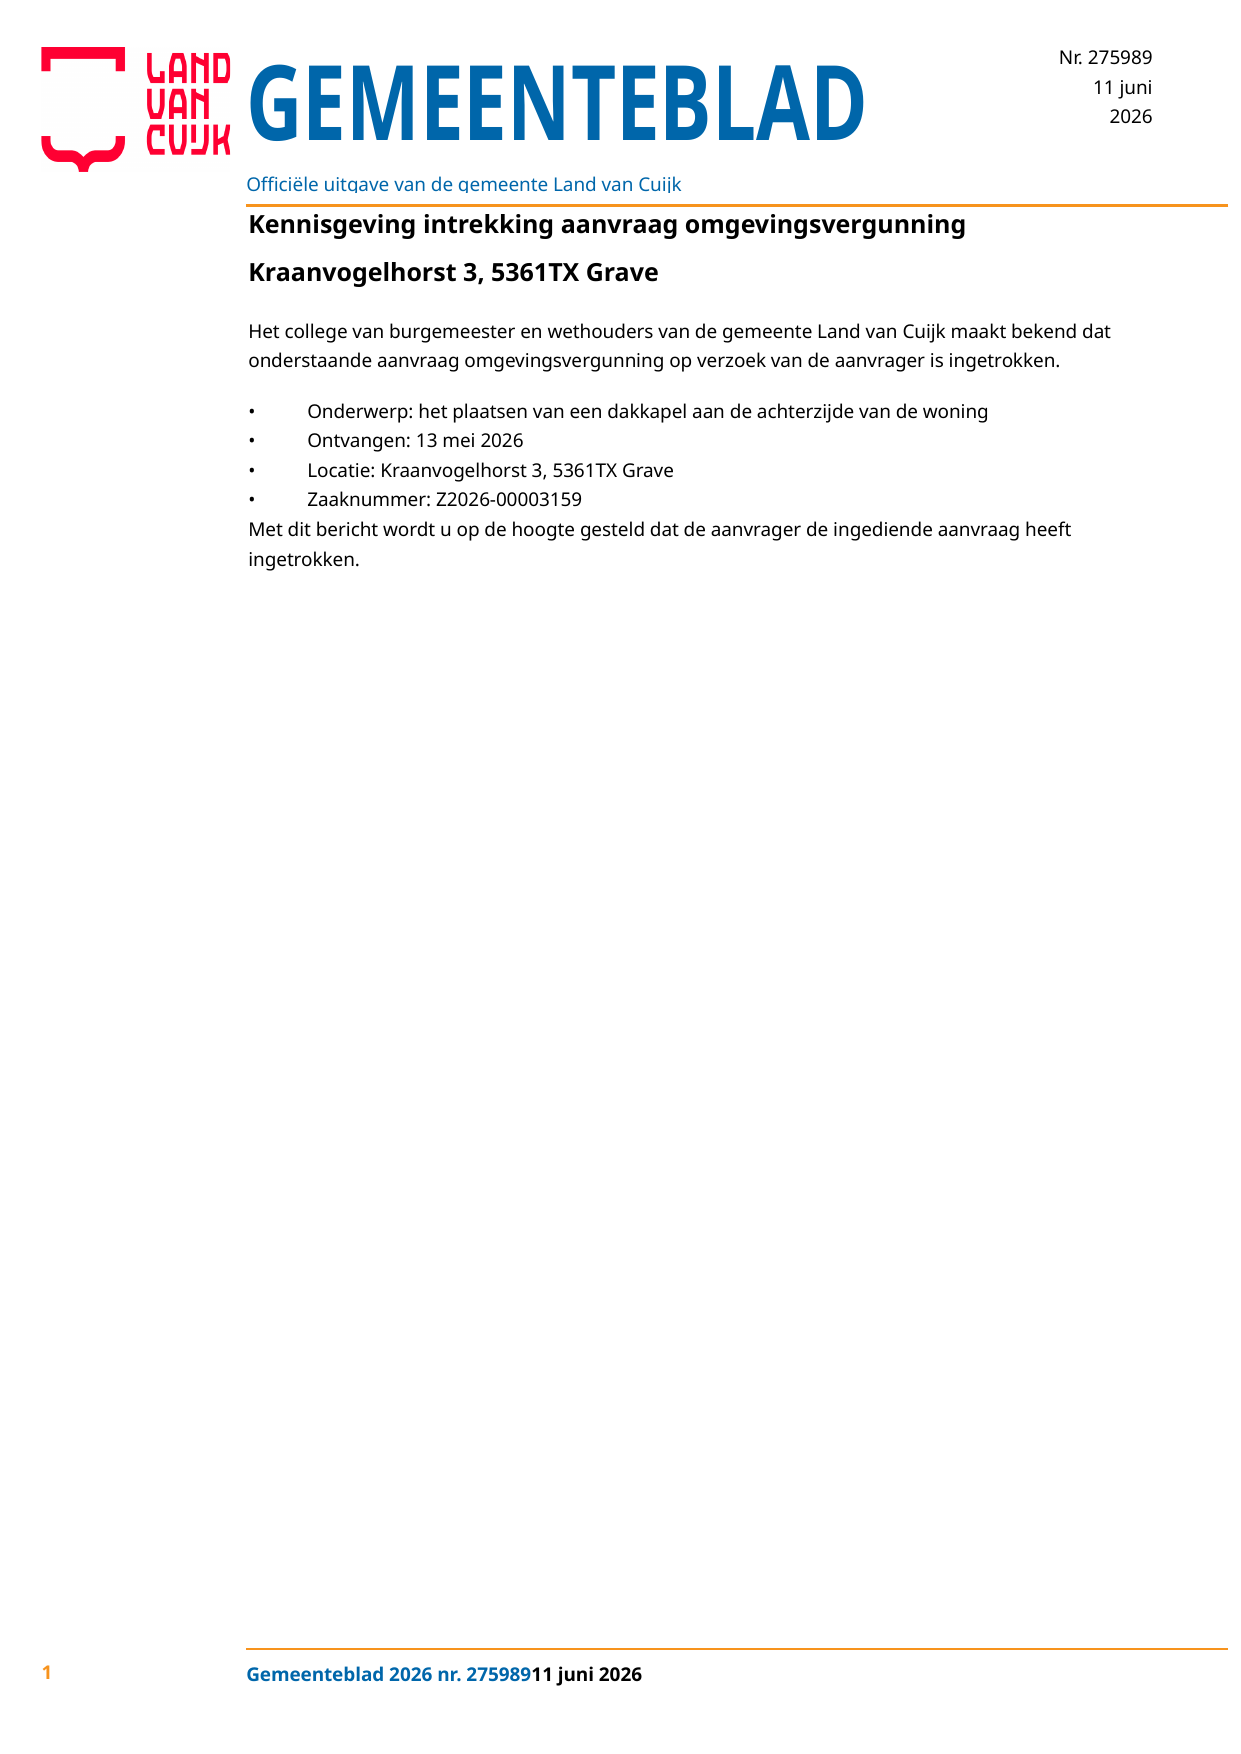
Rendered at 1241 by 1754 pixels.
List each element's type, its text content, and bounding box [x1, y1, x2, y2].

list Locatie: Kraanvogelhorst 3, 5361TX Grave [248, 457, 1152, 483]
list Ontvangen: 13 mei 2026 [248, 427, 1152, 453]
text Kennisgeving intrekking aanvraag omgevingsvergunning Kraanvogelhorst 3, 5361TX Grave [248, 207, 1152, 288]
list Onderwerp: het plaatsen van een dakkapel aan de achterzijde van de woning [248, 398, 1152, 424]
text Met dit bericht wordt u op de hoogte gesteld dat de aanvrager de ingediende aanvraag heeft ingetrokken. [248, 516, 1152, 572]
picture [41, 47, 231, 172]
text Het college van burgemeester en wethouders van de gemeente Land van Cuijk maakt bekend dat onderstaande aanvraag omgevingsvergunning op verzoek van de aanvrager is ingetrokken. [248, 318, 1152, 373]
list Zaaknummer: Z2026-00003159 [248, 487, 1152, 512]
